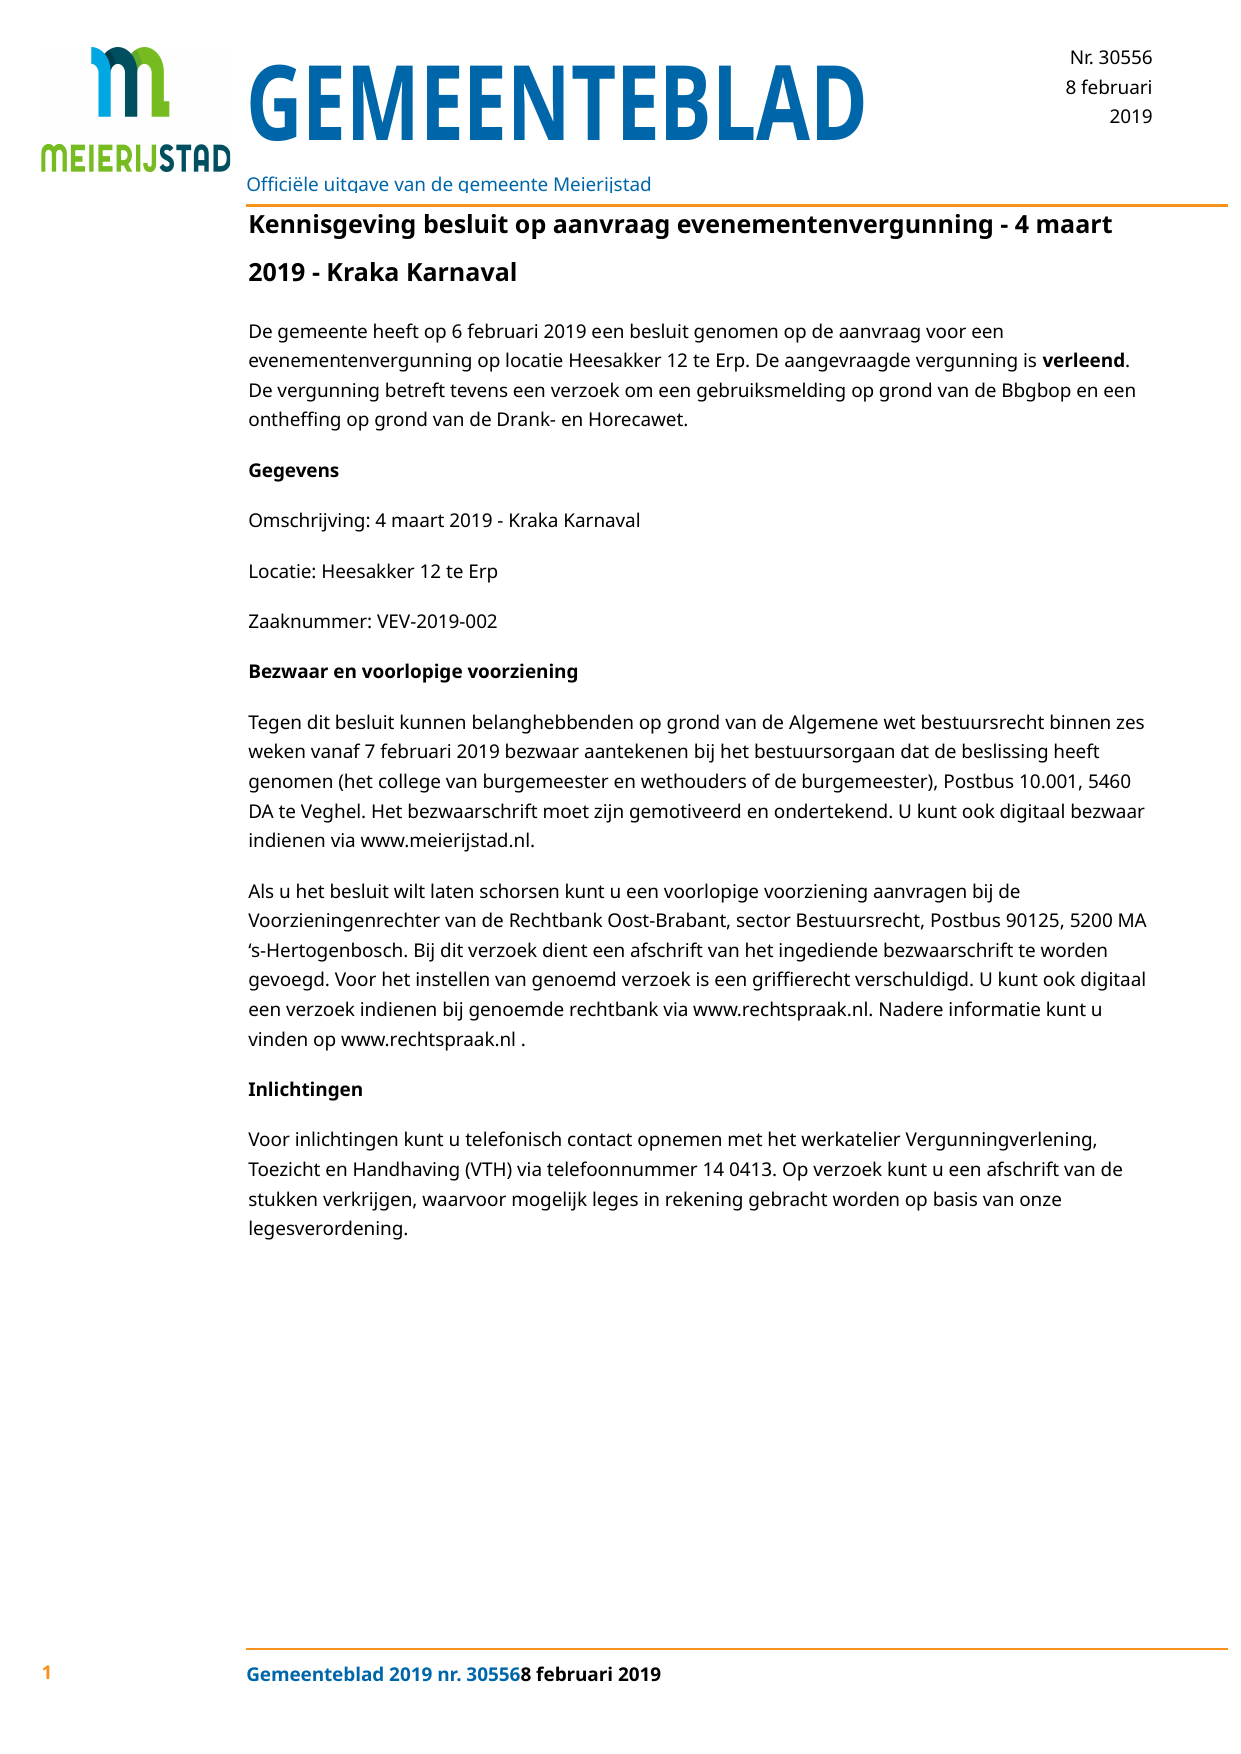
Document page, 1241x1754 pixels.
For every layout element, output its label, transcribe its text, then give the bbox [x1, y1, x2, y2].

text Als u het besluit wilt laten schorsen kunt u een voorlopige voorziening aanvragen bij de Voorzieningenrechter van de Rechtbank Oost-Brabant, sector Bestuursrecht, Postbus 90125, 5200 MA ‘s-Hertogenbosch. Bij dit verzoek dient een afschrift van het ingediende bezwaarschrift te worden gevoegd. Voor het instellen van genoemd verzoek is een griffierecht verschuldigd. U kunt ook digitaal een verzoek indienen bij genoemde rechtbank via www.rechtspraak.nl. Nadere informatie kunt u vinden op www.rechtspraak.nl . [248, 878, 1152, 1052]
text Voor inlichtingen kunt u telefonisch contact opnemen met het werkatelier Vergunningverlening, Toezicht en Handhaving (VTH) via telefoonnummer 14 0413. Op verzoek kunt u een afschrift van de stukken verkrijgen, waarvoor mogelijk leges in rekening gebracht worden op basis van onze legesverordening. [248, 1127, 1152, 1241]
text Kennisgeving besluit op aanvraag evenementenvergunning - 4 maart 2019 - Kraka Karnaval [248, 207, 1152, 288]
text Gegevens [248, 457, 1152, 483]
text Inlichtingen [248, 1076, 1152, 1102]
picture [41, 47, 231, 172]
text Tegen dit besluit kunnen belanghebbenden op grond van de Algemene wet bestuursrecht binnen zes weken vanaf 7 februari 2019 bezwaar aantekenen bij het bestuursorgaan dat de beslissing heeft genomen (het college van burgemeester en wethouders of de burgemeester), Postbus 10.001, 5460 DA te Veghel. Het bezwaarschrift moet zijn gemotiveerd en ondertekend. U kunt ook digitaal bezwaar indienen via www.meierijstad.nl. [248, 709, 1152, 853]
text Bezwaar en voorlopige voorziening [248, 659, 1152, 684]
text Locatie: Heesakker 12 te Erp [248, 558, 1152, 584]
text Omschrijving: 4 maart 2019 - Kraka Karnaval [248, 507, 1152, 533]
text De gemeente heeft op 6 februari 2019 een besluit genomen op de aanvraag voor een evenementenvergunning op locatie Heesakker 12 te Erp. De aangevraagde vergunning is verleend. De vergunning betreft tevens een verzoek om een gebruiksmelding op grond van de Bbgbop en een ontheffing op grond van de Drank- en Horecawet. [248, 318, 1152, 432]
text Zaaknummer: VEV-2019-002 [248, 608, 1152, 634]
